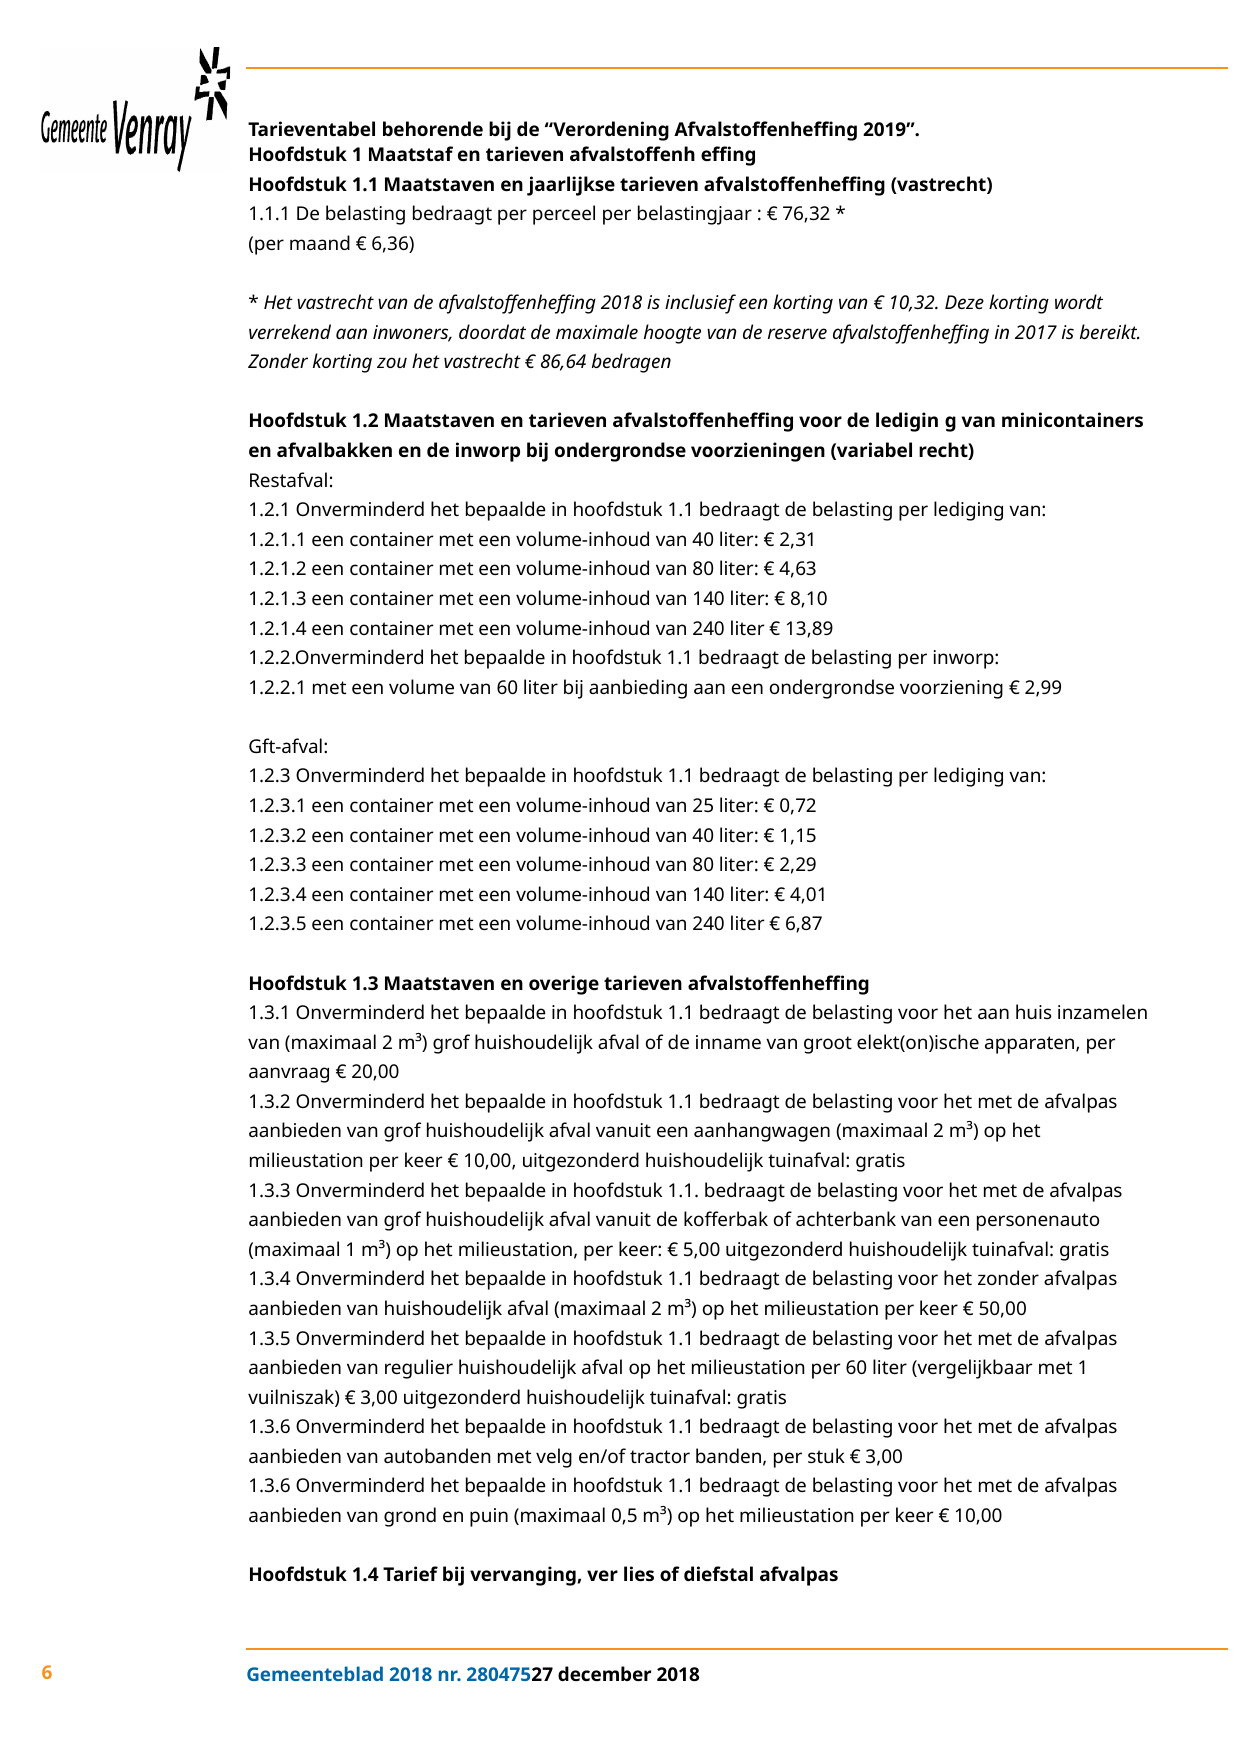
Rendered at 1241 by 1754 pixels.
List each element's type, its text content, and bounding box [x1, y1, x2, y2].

text 1.3.5 Onverminderd het bepaalde in hoofdstuk 1.1 bedraagt de belasting voor het met de afvalpas aanbieden van regulier huishoudelijk afval op het milieustation per 60 liter (vergelijkbaar met 1 vuilniszak) € 3,00 uitgezonderd huishoudelijk tuinafval: gratis [248, 1325, 1152, 1410]
text Hoofdstuk 1.2 Maatstaven en tarieven afvalstoffenheffing voor de ledigin g van minicontainers en afvalbakken en de inworp bij ondergrondse voorzieningen (variabel recht) [248, 408, 1152, 463]
text 1.2.1.1 een container met een volume-inhoud van 40 liter: € 2,31 [248, 526, 1152, 552]
text 1.3.4 Onverminderd het bepaalde in hoofdstuk 1.1 bedraagt de belasting voor het zonder afvalpas aanbieden van huishoudelijk afval (maximaal 2 m³) op het milieustation per keer € 50,00 [248, 1266, 1152, 1321]
text 1.2.1.3 een container met een volume-inhoud van 140 liter: € 8,10 [248, 585, 1152, 611]
text 1.2.3.1 een container met een volume-inhoud van 25 liter: € 0,72 [248, 792, 1152, 818]
text 1.2.3.2 een container met een volume-inhoud van 40 liter: € 1,15 [248, 822, 1152, 848]
text 1.2.1.2 een container met een volume-inhoud van 80 liter: € 4,63 [248, 556, 1152, 581]
text Tarieventabel behorende bij de “Verordening Afvalstoffenheffing 2019”. [248, 116, 1152, 141]
text Restafval: [248, 467, 1152, 493]
text 1.3.2 Onverminderd het bepaalde in hoofdstuk 1.1 bedraagt de belasting voor het met de afvalpas aanbieden van grof huishoudelijk afval vanuit een aanhangwagen (maximaal 2 m³) op het milieustation per keer € 10,00, uitgezonderd huishoudelijk tuinafval: gratis [248, 1088, 1152, 1173]
text 1.2.2.1 met een volume van 60 liter bij aanbieding aan een ondergrondse voorziening € 2,99 [248, 674, 1152, 700]
text * Het vastrecht van de afvalstoffenheffing 2018 is inclusief een korting van € 10,32. Deze korting wordt verrekend aan inwoners, doordat de maximale hoogte van de reserve afvalstoffenheffing in 2017 is bereikt. Zonder korting zou het vastrecht € 86,64 bedragen [248, 289, 1152, 374]
text 1.1.1 De belasting bedraagt per perceel per belastingjaar : € 76,32 * [248, 201, 1152, 226]
text 1.3.1 Onverminderd het bepaalde in hoofdstuk 1.1 bedraagt de belasting voor het aan huis inzamelen van (maximaal 2 m³) grof huishoudelijk afval of de inname van groot elekt(on)ische apparaten, per aanvraag € 20,00 [248, 999, 1152, 1084]
text 1.2.3.3 een container met een volume-inhoud van 80 liter: € 2,29 [248, 851, 1152, 877]
text Gft-afval: [248, 733, 1152, 759]
picture [41, 47, 231, 172]
text 1.2.3 Onverminderd het bepaalde in hoofdstuk 1.1 bedraagt de belasting per lediging van: [248, 763, 1152, 788]
text (per maand € 6,36) [248, 230, 1152, 256]
text 1.2.1.4 een container met een volume-inhoud van 240 liter € 13,89 [248, 615, 1152, 641]
text Hoofdstuk 1 Maatstaf en tarieven afvalstoffenh effing [248, 141, 1152, 167]
text 1.3.3 Onverminderd het bepaalde in hoofdstuk 1.1. bedraagt de belasting voor het met de afvalpas aanbieden van grof huishoudelijk afval vanuit de kofferbak of achterbank van een personenauto (maximaal 1 m³) op het milieustation, per keer: € 5,00 uitgezonderd huishoudelijk tuinafval: gratis [248, 1177, 1152, 1262]
text 1.3.6 Onverminderd het bepaalde in hoofdstuk 1.1 bedraagt de belasting voor het met de afvalpas aanbieden van autobanden met velg en/of tractor banden, per stuk € 3,00 [248, 1413, 1152, 1469]
text 1.2.3.4 een container met een volume-inhoud van 140 liter: € 4,01 [248, 881, 1152, 907]
text 1.2.1 Onverminderd het bepaalde in hoofdstuk 1.1 bedraagt de belasting per lediging van: [248, 496, 1152, 522]
text 1.2.3.5 een container met een volume-inhoud van 240 liter € 6,87 [248, 911, 1152, 936]
text Hoofdstuk 1.3 Maatstaven en overige tarieven afvalstoffenheffing [248, 970, 1152, 996]
text 1.2.2.Onverminderd het bepaalde in hoofdstuk 1.1 bedraagt de belasting per inworp: [248, 644, 1152, 670]
text 1.3.6 Onverminderd het bepaalde in hoofdstuk 1.1 bedraagt de belasting voor het met de afvalpas aanbieden van grond en puin (maximaal 0,5 m³) op het milieustation per keer € 10,00 [248, 1473, 1152, 1528]
text Hoofdstuk 1.1 Maatstaven en jaarlijkse tarieven afvalstoffenheffing (vastrecht) [248, 171, 1152, 197]
text Hoofdstuk 1.4 Tarief bij vervanging, ver lies of diefstal afvalpas [248, 1561, 1152, 1587]
